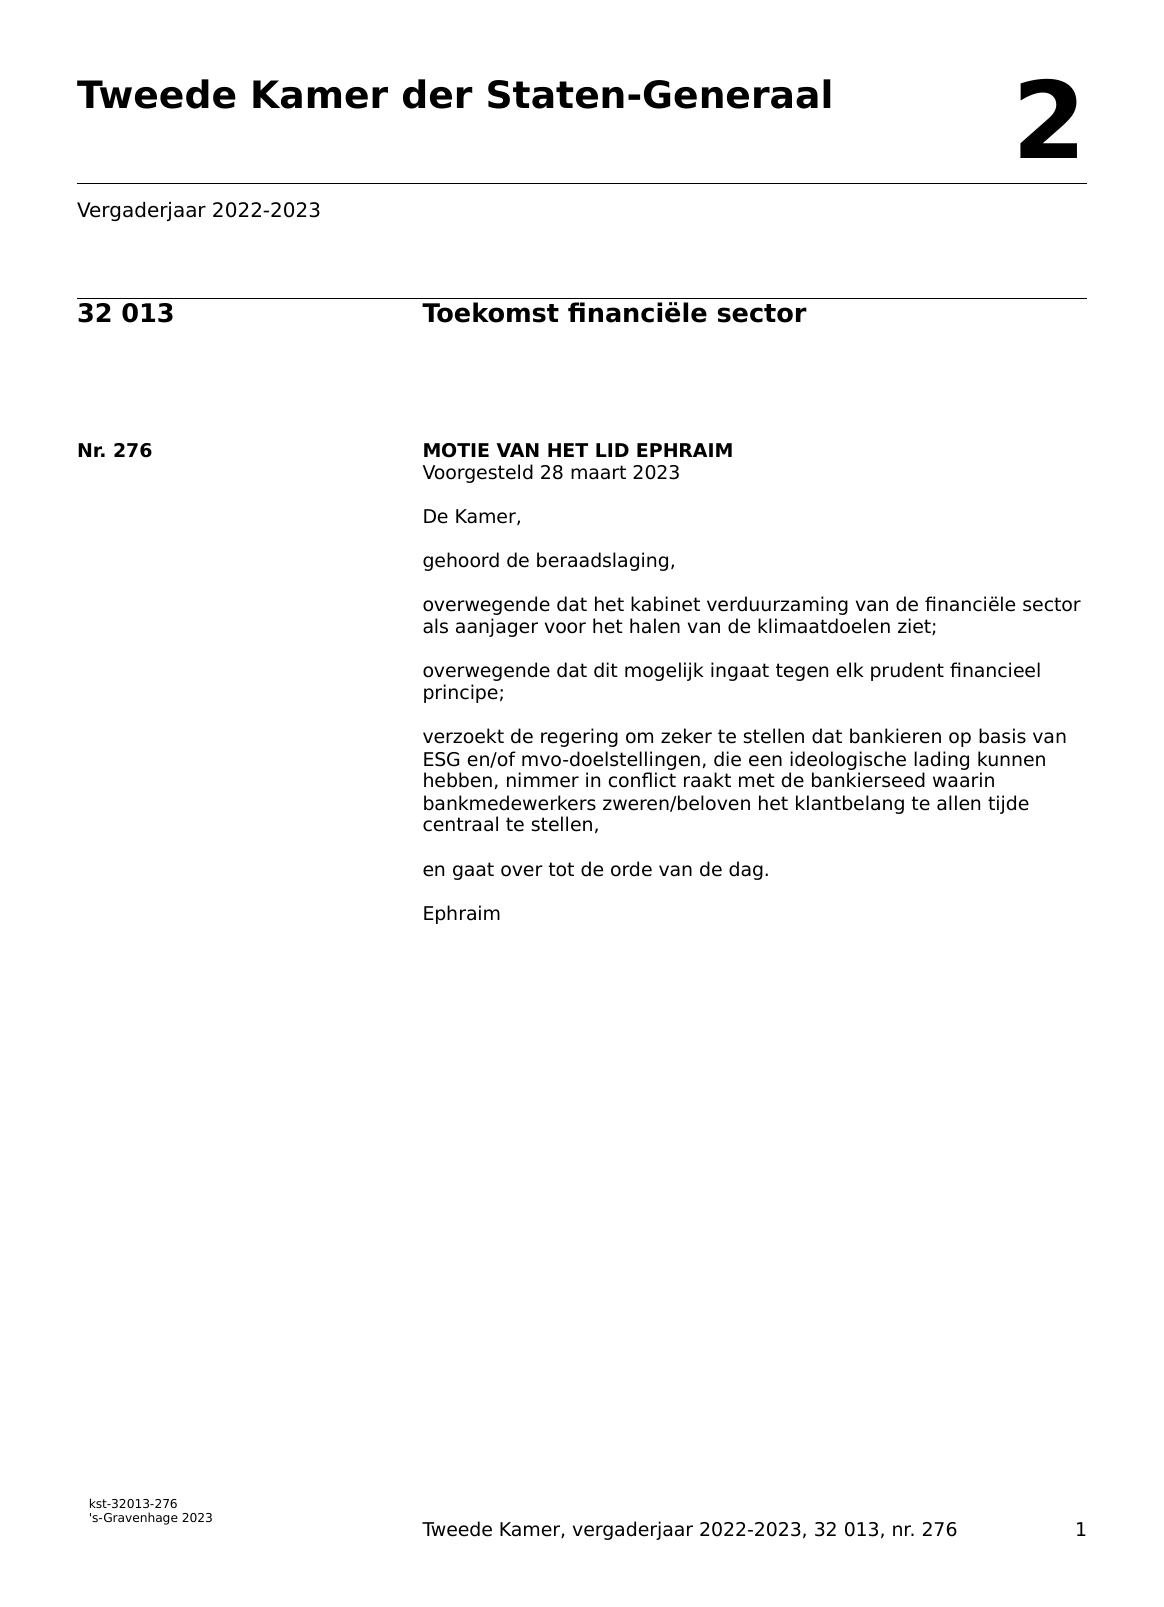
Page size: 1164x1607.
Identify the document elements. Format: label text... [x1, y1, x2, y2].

text kst-32013-276 [88, 1497, 323, 1511]
subtitle 32 013 Toekomst financiële sector [77, 299, 1087, 329]
text verzoekt de regering om zeker te stellen dat bankieren op basis van ESG en/of mvo-doelstellingen, die een ideologische lading kunnen hebben, nimmer in conflict raakt met de bankierseed waarin bankmedewerkers zweren/beloven het klantbelang te allen tijde centraal te stellen, [422, 726, 1087, 836]
text Voorgesteld 28 maart 2023 [422, 462, 1087, 484]
text 's-Gravenhage 2023 [88, 1511, 323, 1525]
table_header Tweede Kamer der Staten-Generaal [77, 59, 886, 183]
table_header 2 [886, 59, 1087, 183]
text De Kamer, [422, 506, 1087, 528]
text Ephraim [422, 903, 1087, 925]
subtitle Nr. 276 MOTIE VAN HET LID EPHRAIM [77, 440, 1087, 462]
text en gaat over tot de orde van de dag. [422, 858, 1087, 881]
text overwegende dat het kabinet verduurzaming van de financiële sector als aanjager voor het halen van de klimaatdoelen ziet; [422, 594, 1087, 638]
table_cell Vergaderjaar 2022-2023 [77, 184, 1087, 298]
text gehoord de beraadslaging, [422, 550, 1087, 572]
text overwegende dat dit mogelijk ingaat tegen elk prudent financieel principe; [422, 660, 1087, 704]
